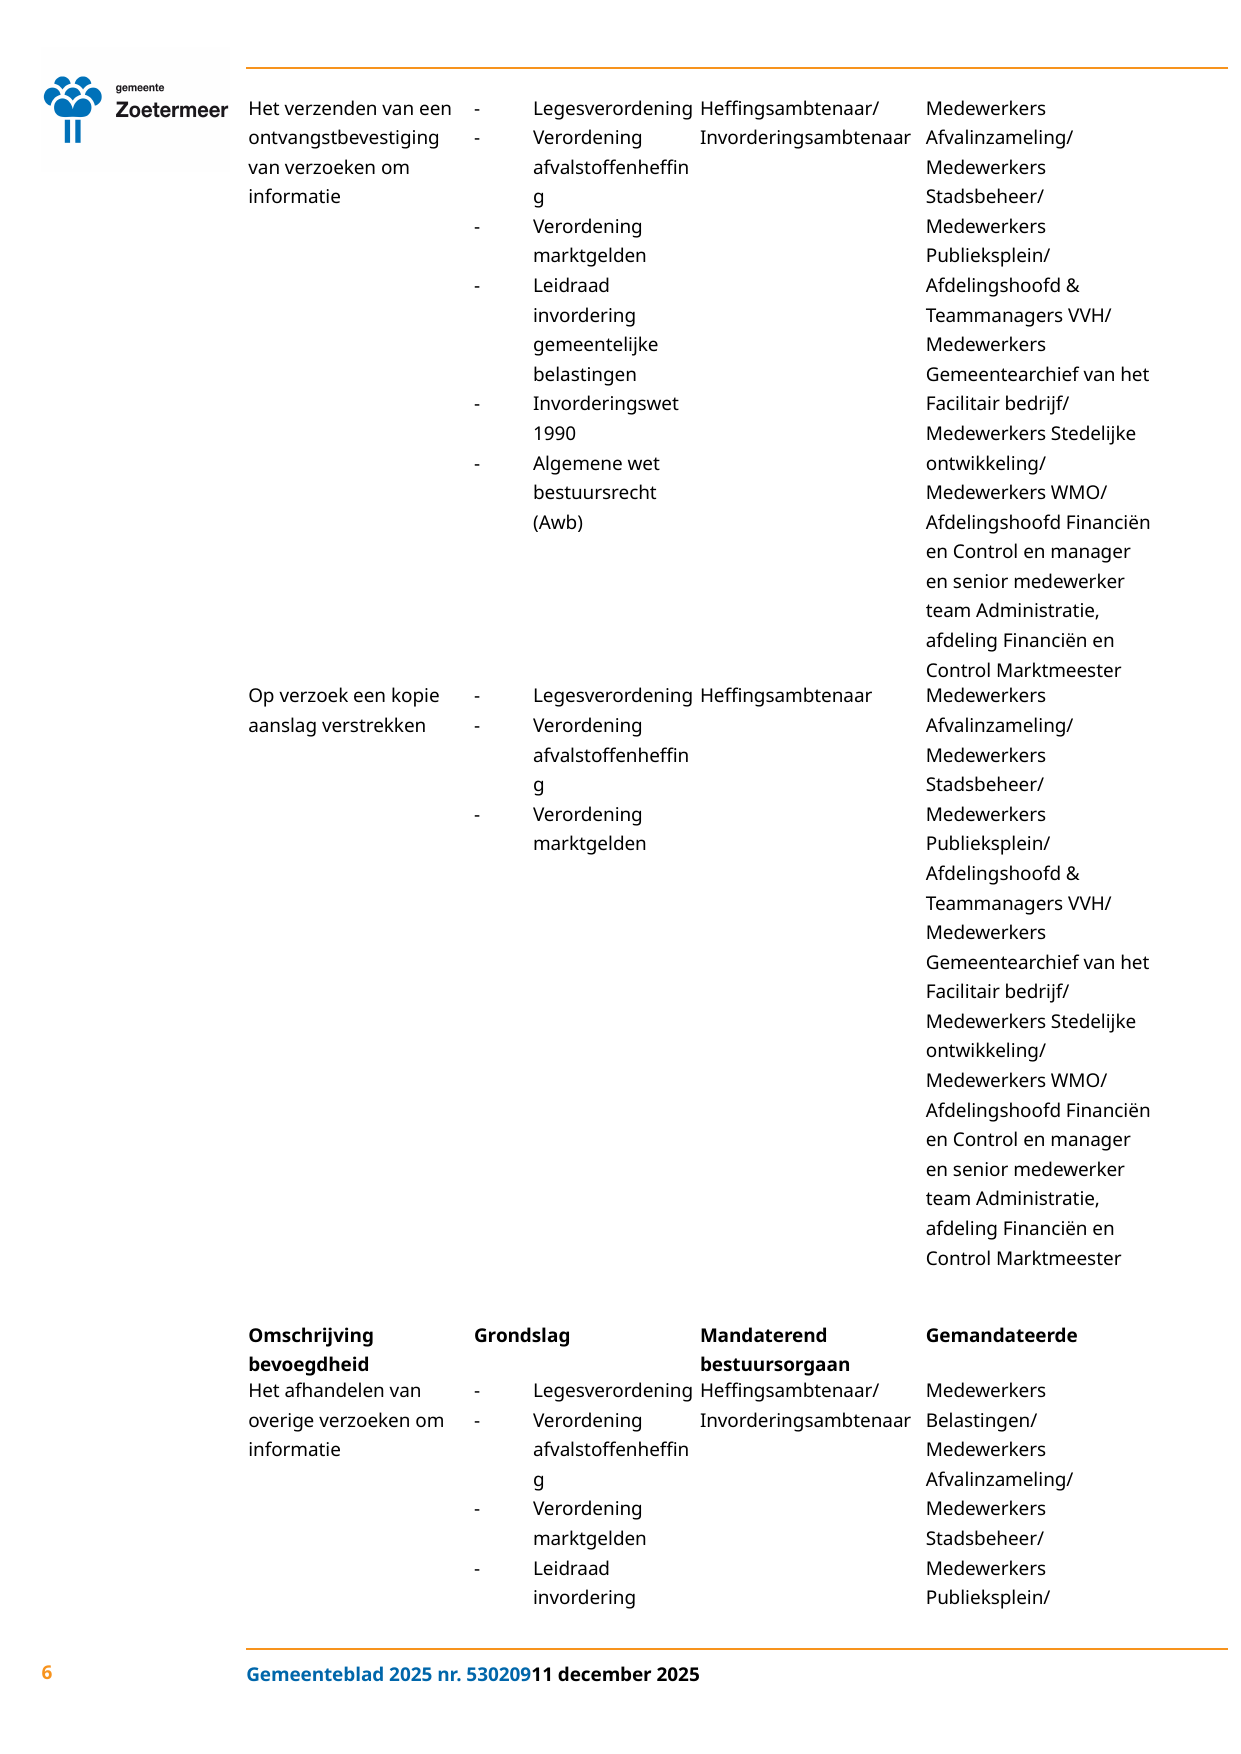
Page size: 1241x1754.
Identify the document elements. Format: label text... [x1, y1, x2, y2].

table_cell Legesverordening Verordening afvalstoffenheffing Verordening marktgelden Leidraad invordering gemeentelijke belastingen Invorderingswet 1990 Algemene wet bestuursrecht (Awb) [474, 95, 700, 683]
table_cell Grondslag [474, 1322, 700, 1377]
table_cell Mandaterend bestuursorgaan [700, 1322, 926, 1377]
table_cell [474, 1296, 700, 1322]
table_cell [700, 1296, 926, 1322]
table_cell Heffingsambtenaar/ Invorderingsambtenaar [700, 95, 926, 683]
table_cell Het verzenden van een ontvangstbevestiging van verzoeken om informatie [248, 95, 474, 683]
table_cell Legesverordening Verordening afvalstoffenheffing Verordening marktgelden Leidraad invordering [474, 1377, 700, 1610]
table_cell Legesverordening Verordening afvalstoffenheffing Verordening marktgelden [474, 683, 700, 1270]
table_cell [474, 1270, 700, 1296]
table_cell [700, 1270, 926, 1296]
table_cell Op verzoek een kopie aanslag verstrekken [248, 683, 474, 1270]
table_cell [926, 1296, 1152, 1322]
table_cell Medewerkers Afvalinzameling/ Medewerkers Stadsbeheer/ Medewerkers Publieksplein/ Afdelingshoofd & Teammanagers VVH/ Medewerkers Gemeentearchief van het Facilitair bedrijf/ Medewerkers Stedelijke ontwikkeling/ Medewerkers WMO/ Afdelingshoofd Financiën en Control en manager en senior medewerker team Administratie, afdeling Financiën en Control Marktmeester [926, 95, 1152, 683]
table_cell [248, 1270, 474, 1296]
table_cell Heffingsambtenaar/ Invorderingsambtenaar [700, 1377, 926, 1610]
table_cell Het afhandelen van overige verzoeken om informatie [248, 1377, 474, 1610]
table_cell Medewerkers Belastingen/ Medewerkers Afvalinzameling/ Medewerkers Stadsbeheer/ Medewerkers Publieksplein/ [926, 1377, 1152, 1610]
table_cell Gemandateerde [926, 1322, 1152, 1377]
table_cell Heffingsambtenaar [700, 683, 926, 1270]
table_cell Medewerkers Afvalinzameling/ Medewerkers Stadsbeheer/ Medewerkers Publieksplein/ Afdelingshoofd & Teammanagers VVH/ Medewerkers Gemeentearchief van het Facilitair bedrijf/ Medewerkers Stedelijke ontwikkeling/ Medewerkers WMO/ Afdelingshoofd Financiën en Control en manager en senior medewerker team Administratie, afdeling Financiën en Control Marktmeester [926, 683, 1152, 1270]
table_cell Omschrijving bevoegdheid [248, 1322, 474, 1377]
table_cell [926, 1270, 1152, 1296]
picture [41, 47, 231, 172]
table_cell [248, 1296, 474, 1322]
